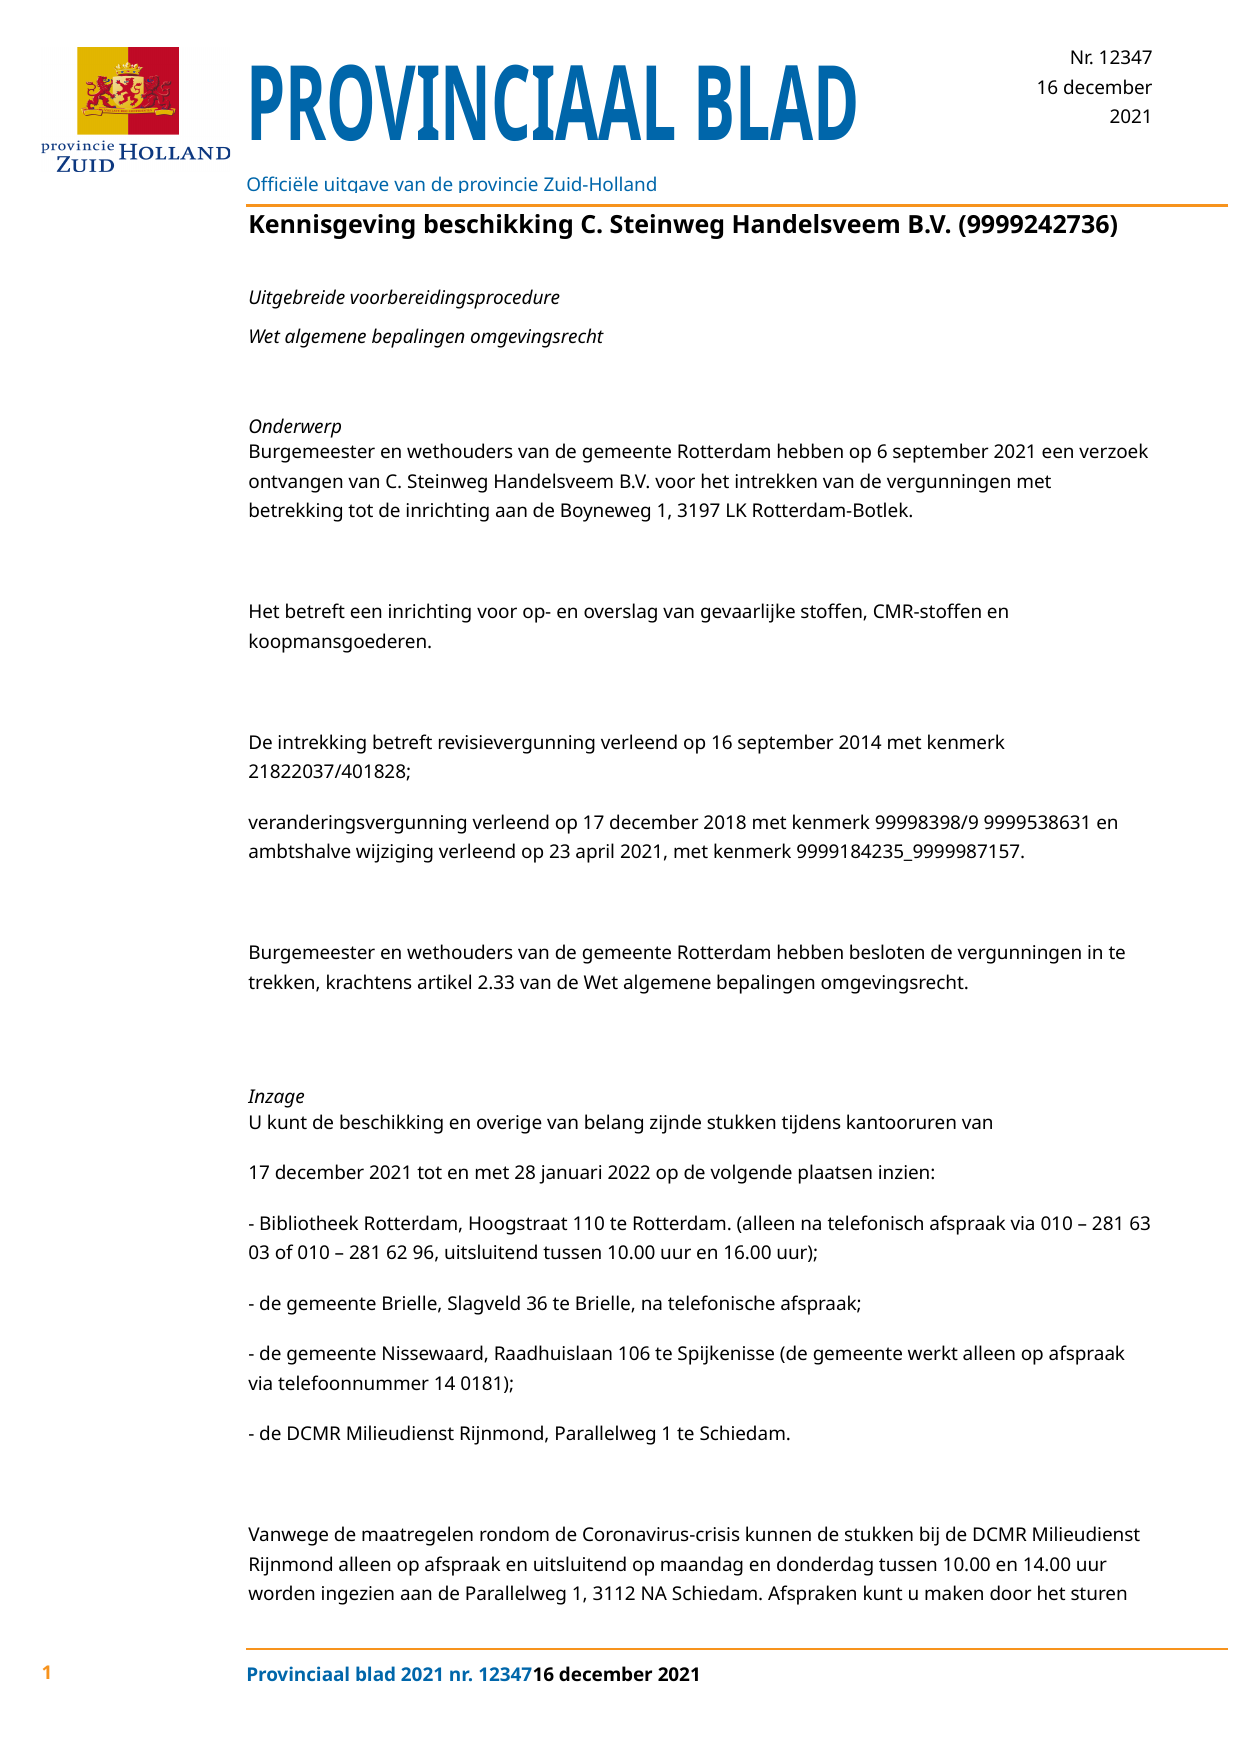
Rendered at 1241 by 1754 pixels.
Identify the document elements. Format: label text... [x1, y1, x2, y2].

text Wet algemene bepalingen omgevingsrecht [248, 323, 1152, 349]
text De intrekking betreft revisievergunning verleend op 16 september 2014 met kenmerk 21822037/401828; [248, 729, 1152, 784]
text Inzage [248, 1083, 1152, 1109]
text - Bibliotheek Rotterdam, Hoogstraat 110 te Rotterdam. (alleen na telefonisch afspraak via 010 – 281 63 03 of 010 – 281 62 96, uitsluitend tussen 10.00 uur en 16.00 uur); [248, 1210, 1152, 1265]
text Uitgebreide voorbereidingsprocedure [248, 284, 1152, 309]
text Burgemeester en wethouders van de gemeente Rotterdam hebben op 6 september 2021 een verzoek ontvangen van C. Steinweg Handelsveem B.V. voor het intrekken van de vergunningen met betrekking tot de inrichting aan de Boyneweg 1, 3197 LK Rotterdam-Botlek. [248, 438, 1152, 523]
text Kennisgeving beschikking C. Steinweg Handelsveem B.V. (9999242736) [248, 207, 1152, 241]
text - de DCMR Milieudienst Rijnmond, Parallelweg 1 te Schiedam. [248, 1420, 1152, 1446]
text veranderingsvergunning verleend op 17 december 2018 met kenmerk 99998398/9 9999538631 en ambtshalve wijziging verleend op 23 april 2021, met kenmerk 9999184235_9999987157. [248, 809, 1152, 864]
text - de gemeente Brielle, Slagveld 36 te Brielle, na telefonische afspraak; [248, 1290, 1152, 1316]
text Onderwerp [248, 413, 1152, 438]
text Burgemeester en wethouders van de gemeente Rotterdam hebben besloten de vergunningen in te trekken, krachtens artikel 2.33 van de Wet algemene bepalingen omgevingsrecht. [248, 939, 1152, 995]
text Vanwege de maatregelen rondom de Coronavirus-crisis kunnen de stukken bij de DCMR Milieudienst Rijnmond alleen op afspraak en uitsluitend op maandag en donderdag tussen 10.00 en 14.00 uur worden ingezien aan de Parallelweg 1, 3112 NA Schiedam. Afspraken kunt u maken door het sturen [248, 1521, 1152, 1606]
text - de gemeente Nissewaard, Raadhuislaan 106 te Spijkenisse (de gemeente werkt alleen op afspraak via telefoonnummer 14 0181); [248, 1340, 1152, 1396]
text Het betreft een inrichting voor op- en overslag van gevaarlijke stoffen, CMR-stoffen en koopmansgoederen. [248, 598, 1152, 654]
text 17 december 2021 tot en met 28 januari 2022 op de volgende plaatsen inzien: [248, 1159, 1152, 1185]
text U kunt de beschikking en overige van belang zijnde stukken tijdens kantooruren van [248, 1109, 1152, 1135]
picture [41, 47, 231, 172]
